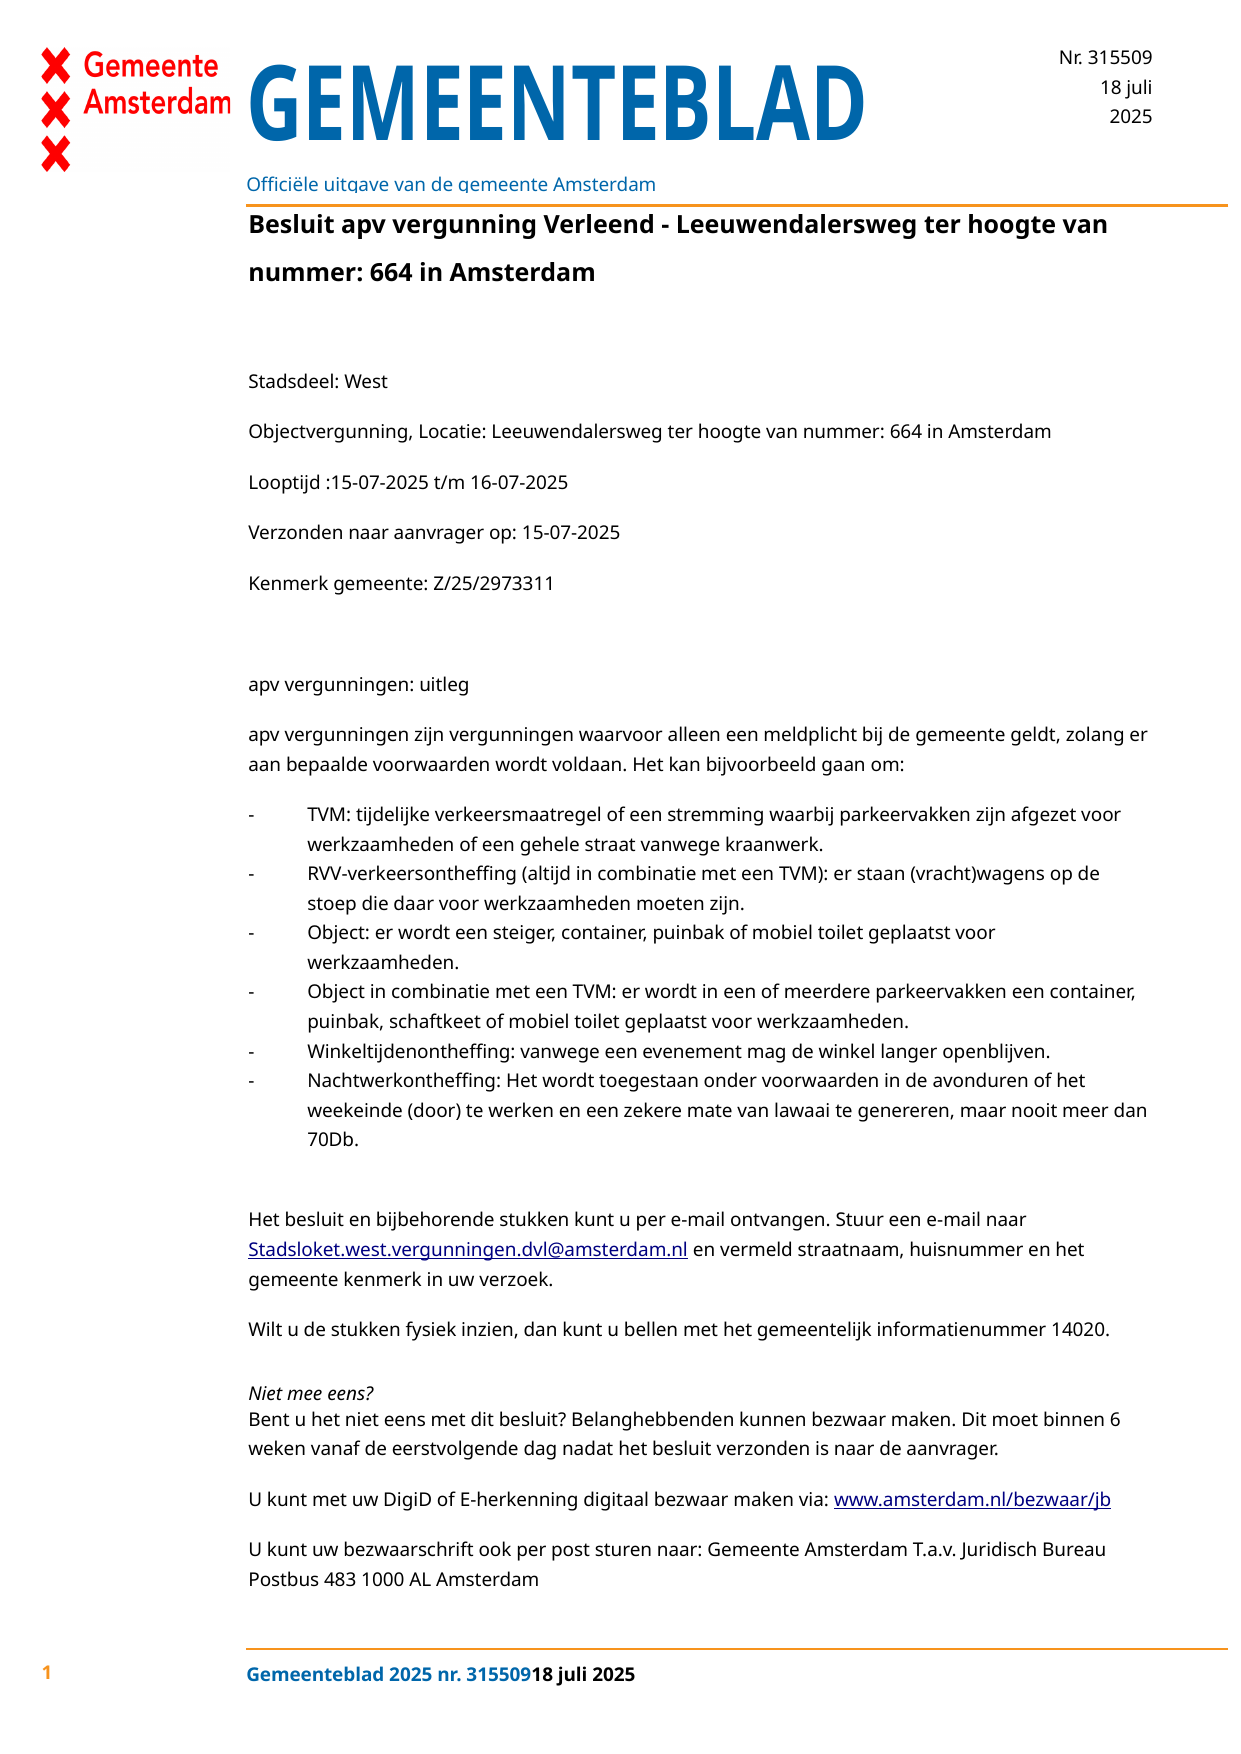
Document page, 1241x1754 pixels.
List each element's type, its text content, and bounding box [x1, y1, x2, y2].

list Object: er wordt een steiger, container, puinbak of mobiel toilet geplaatst voor werkzaamheden. [248, 919, 1152, 975]
text Objectvergunning, Locatie: Leeuwendalersweg ter hoogte van nummer: 664 in Amsterdam [248, 419, 1152, 444]
list Winkeltijdenontheffing: vanwege een evenement mag de winkel langer openblijven. [248, 1038, 1152, 1064]
list Object in combinatie met een TVM: er wordt in een of meerdere parkeervakken een container, puinbak, schaftkeet of mobiel toilet geplaatst voor werkzaamheden. [248, 979, 1152, 1034]
text Verzonden naar aanvrager op: 15-07-2025 [248, 519, 1152, 545]
text Bent u het niet eens met dit besluit? Belanghebbenden kunnen bezwaar maken. Dit moet binnen 6 weken vanaf de eerstvolgende dag nadat het besluit verzonden is naar de aanvrager. [248, 1406, 1152, 1461]
text Stadsdeel: West [248, 368, 1152, 394]
text apv vergunningen: uitleg [248, 671, 1152, 697]
text Looptijd :15-07-2025 t/m 16-07-2025 [248, 469, 1152, 495]
list Nachtwerkontheffing: Het wordt toegestaan onder voorwaarden in de avonduren of het weekeinde (door) te werken en een zekere mate van lawaai te genereren, maar nooit meer dan 70Db. [248, 1067, 1152, 1152]
text U kunt met uw DigiD of E-herkenning digitaal bezwaar maken via: www.amsterdam.nl/bezwaar/jb [248, 1486, 1152, 1512]
text U kunt uw bezwaarschrift ook per post sturen naar: Gemeente Amsterdam T.a.v. Juridisch Bureau Postbus 483 1000 AL Amsterdam [248, 1536, 1152, 1592]
text Wilt u de stukken fysiek inzien, dan kunt u bellen met het gemeentelijk informatienummer 14020. [248, 1316, 1152, 1342]
picture [41, 47, 231, 172]
list TVM: tijdelijke verkeersmaatregel of een stremming waarbij parkeervakken zijn afgezet voor werkzaamheden of een gehele straat vanwege kraanwerk. [248, 801, 1152, 857]
text Besluit apv vergunning Verleend - Leeuwendalersweg ter hoogte van nummer: 664 in Amsterdam [248, 207, 1152, 288]
text Niet mee eens? [248, 1380, 1152, 1406]
text apv vergunningen zijn vergunningen waarvoor alleen een meldplicht bij de gemeente geldt, zolang er aan bepaalde voorwaarden wordt voldaan. Het kan bijvoorbeeld gaan om: [248, 721, 1152, 777]
text Kenmerk gemeente: Z/25/2973311 [248, 570, 1152, 596]
list RVV-verkeersontheffing (altijd in combinatie met een TVM): er staan (vracht)wagens op de stoep die daar voor werkzaamheden moeten zijn. [248, 860, 1152, 916]
text Het besluit en bijbehorende stukken kunt u per e-mail ontvangen. Stuur een e-mail naar Stadsloket.west.vergunningen.dvl@amsterdam.nl en vermeld straatnaam, huisnummer en het gemeente kenmerk in uw verzoek. [248, 1207, 1152, 1292]
